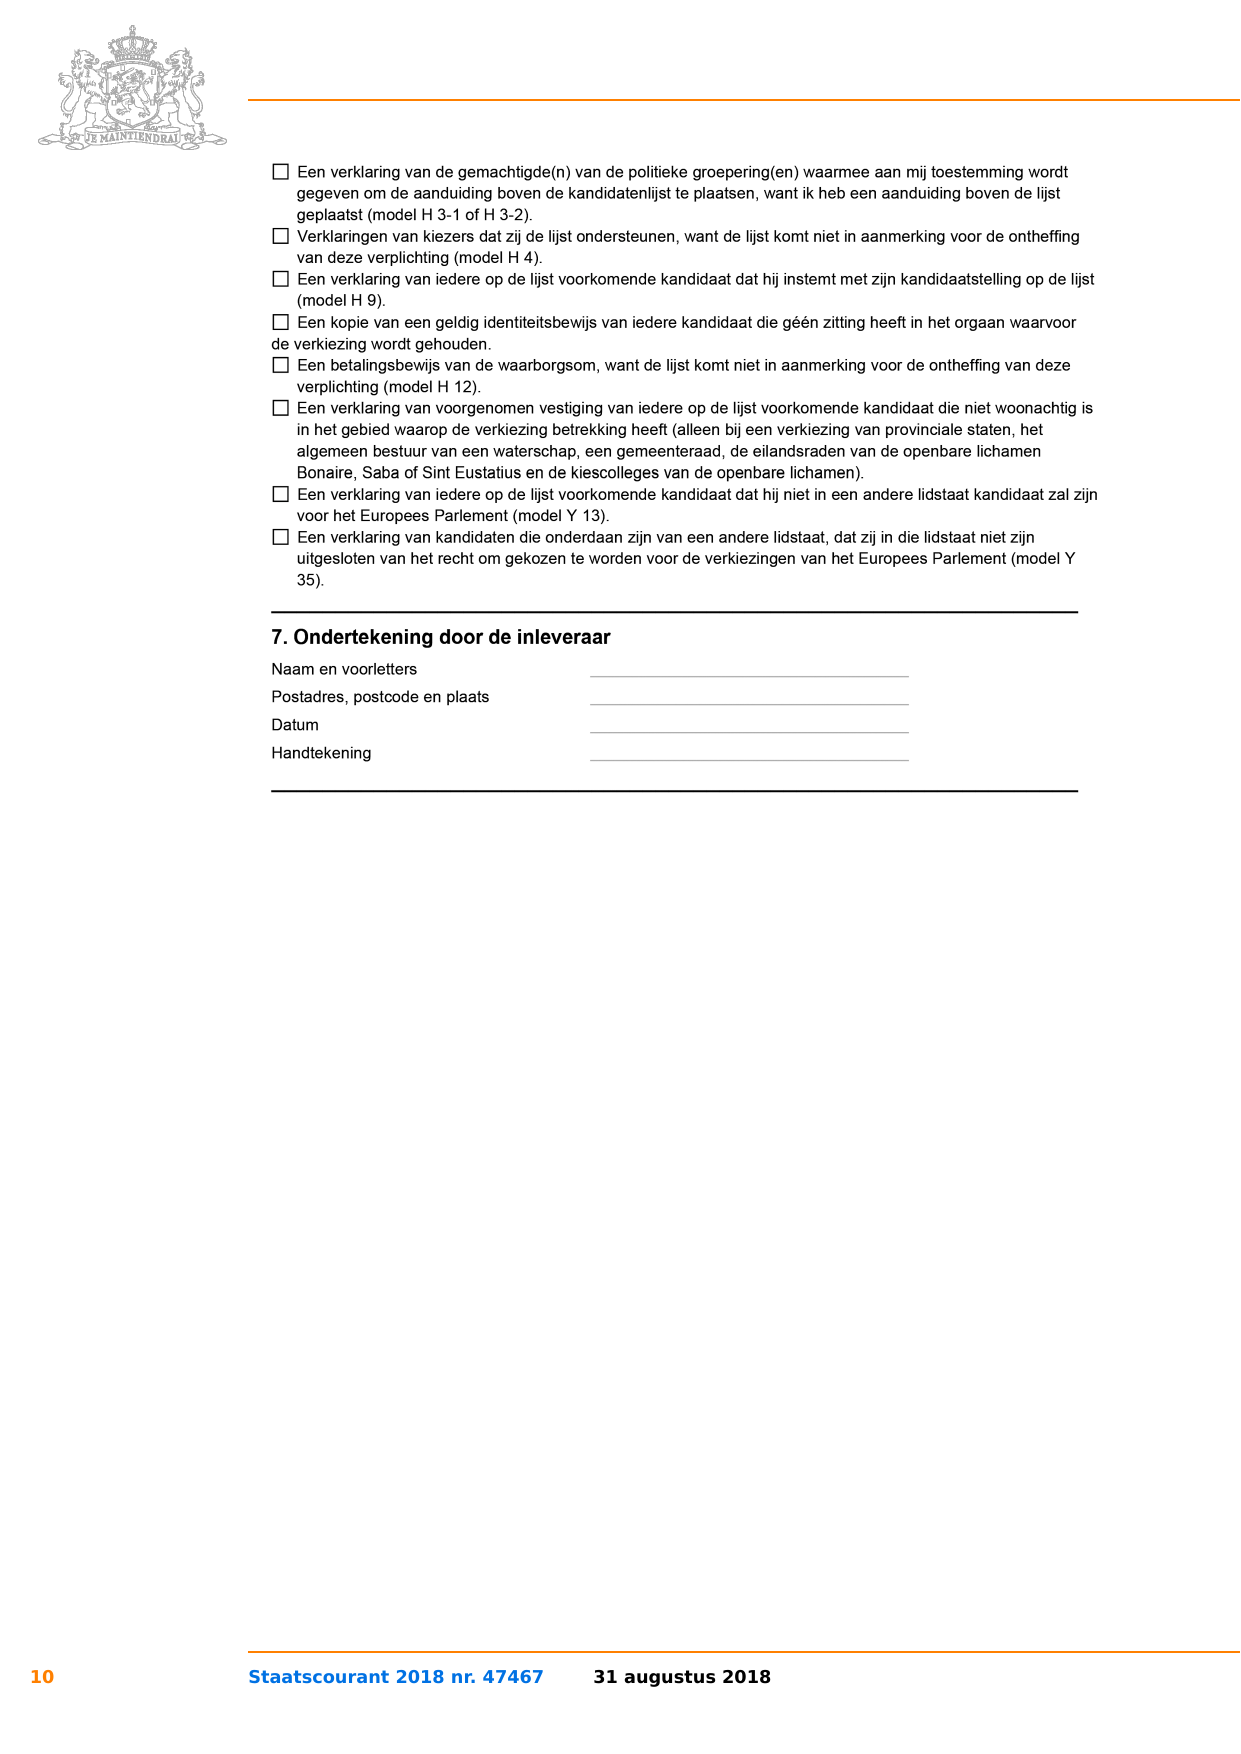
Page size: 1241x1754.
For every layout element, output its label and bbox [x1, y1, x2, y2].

picture [38, 25, 227, 150]
picture [248, 151, 1134, 796]
